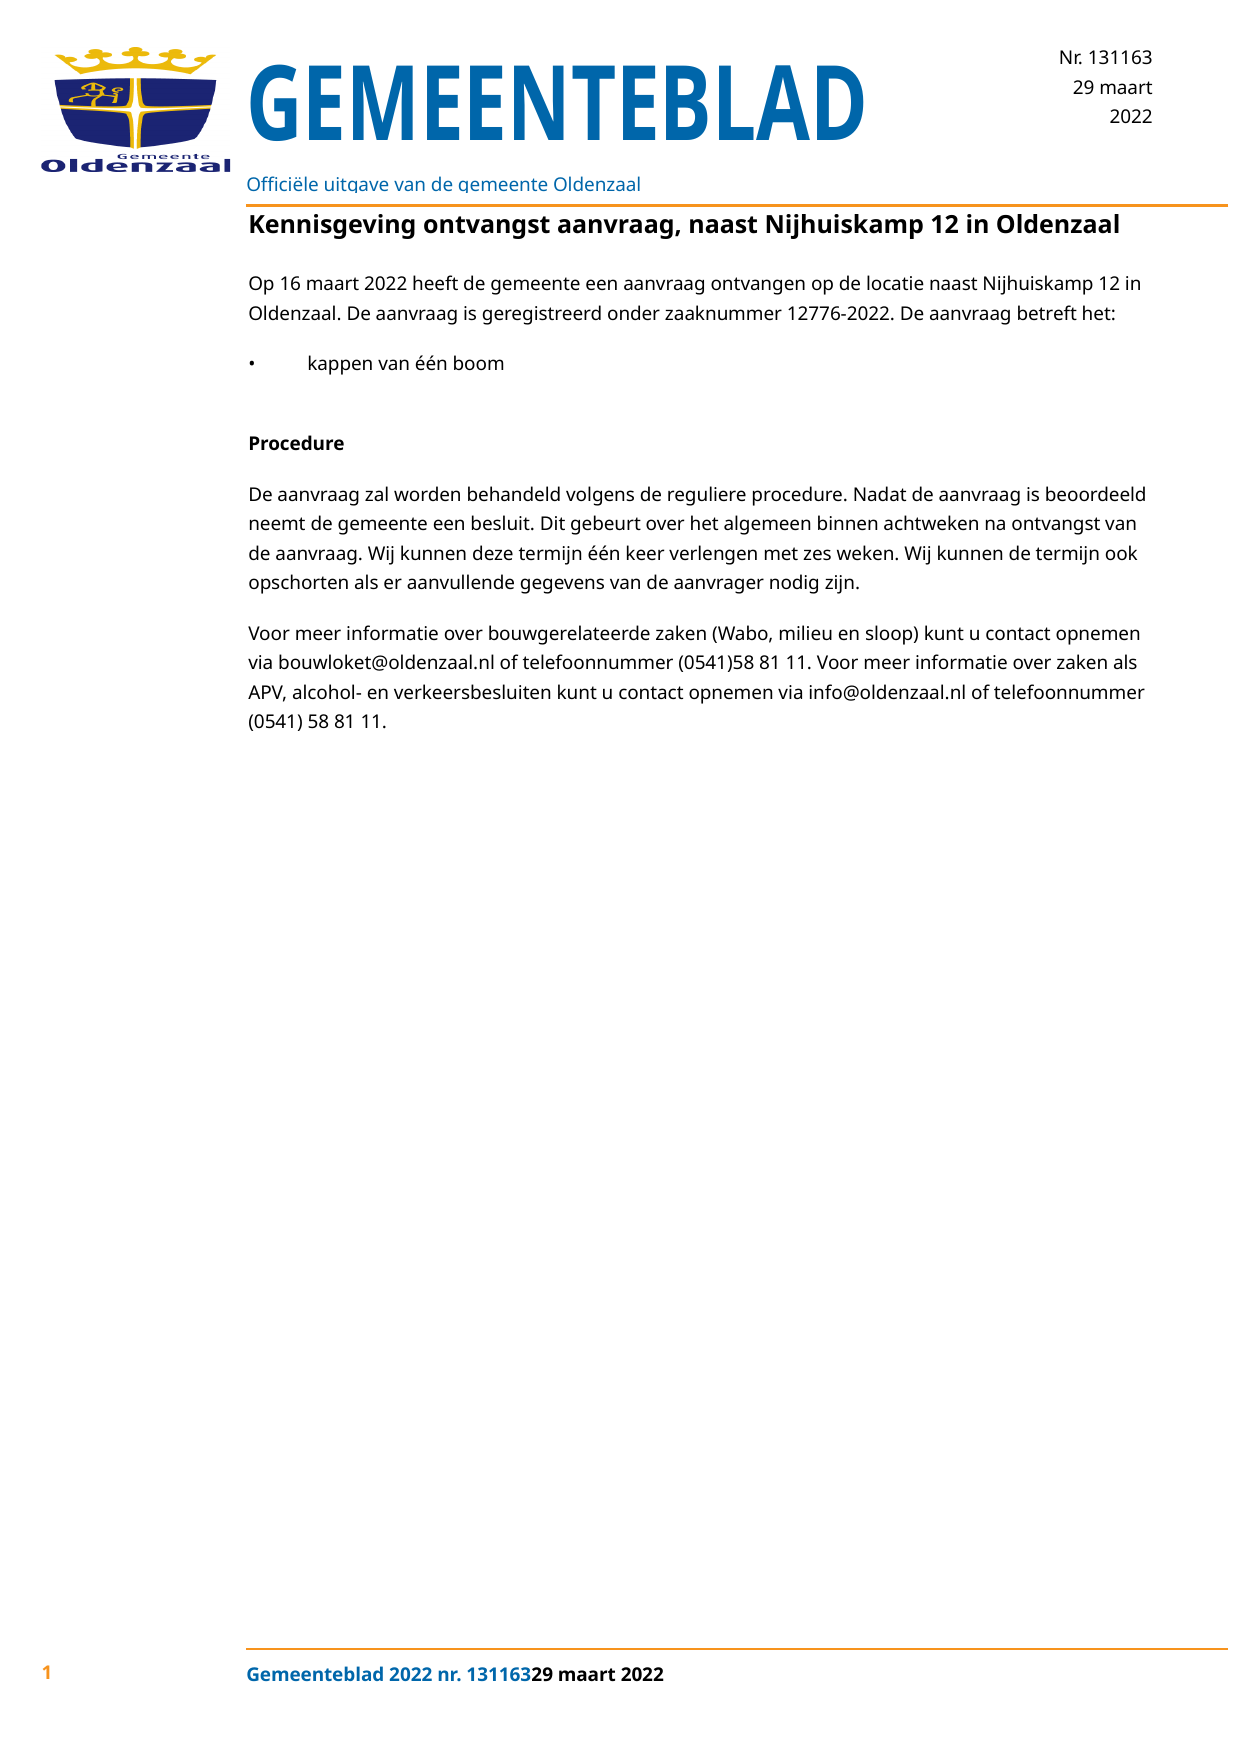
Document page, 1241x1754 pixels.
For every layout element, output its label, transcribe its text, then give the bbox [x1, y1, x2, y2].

text Op 16 maart 2022 heeft de gemeente een aanvraag ontvangen op de locatie naast Nijhuiskamp 12 in Oldenzaal. De aanvraag is geregistreerd onder zaaknummer 12776-2022. De aanvraag betreft het: [248, 270, 1152, 326]
picture [41, 47, 231, 172]
text De aanvraag zal worden behandeld volgens de reguliere procedure. Nadat de aanvraag is beoordeeld neemt de gemeente een besluit. Dit gebeurt over het algemeen binnen achtweken na ontvangst van de aanvraag. Wij kunnen deze termijn één keer verlengen met zes weken. Wij kunnen de termijn ook opschorten als er aanvullende gegevens van de aanvrager nodig zijn. [248, 481, 1152, 595]
text Procedure [248, 430, 1152, 456]
text Voor meer informatie over bouwgerelateerde zaken (Wabo, milieu en sloop) kunt u contact opnemen via bouwloket@oldenzaal.nl of telefoonnummer (0541)58 81 11. Voor meer informatie over zaken als APV, alcohol- en verkeersbesluiten kunt u contact opnemen via info@oldenzaal.nl of telefoonnummer (0541) 58 81 11. [248, 620, 1152, 734]
list kappen van één boom [248, 350, 1152, 376]
text Kennisgeving ontvangst aanvraag, naast Nijhuiskamp 12 in Oldenzaal [248, 207, 1152, 241]
